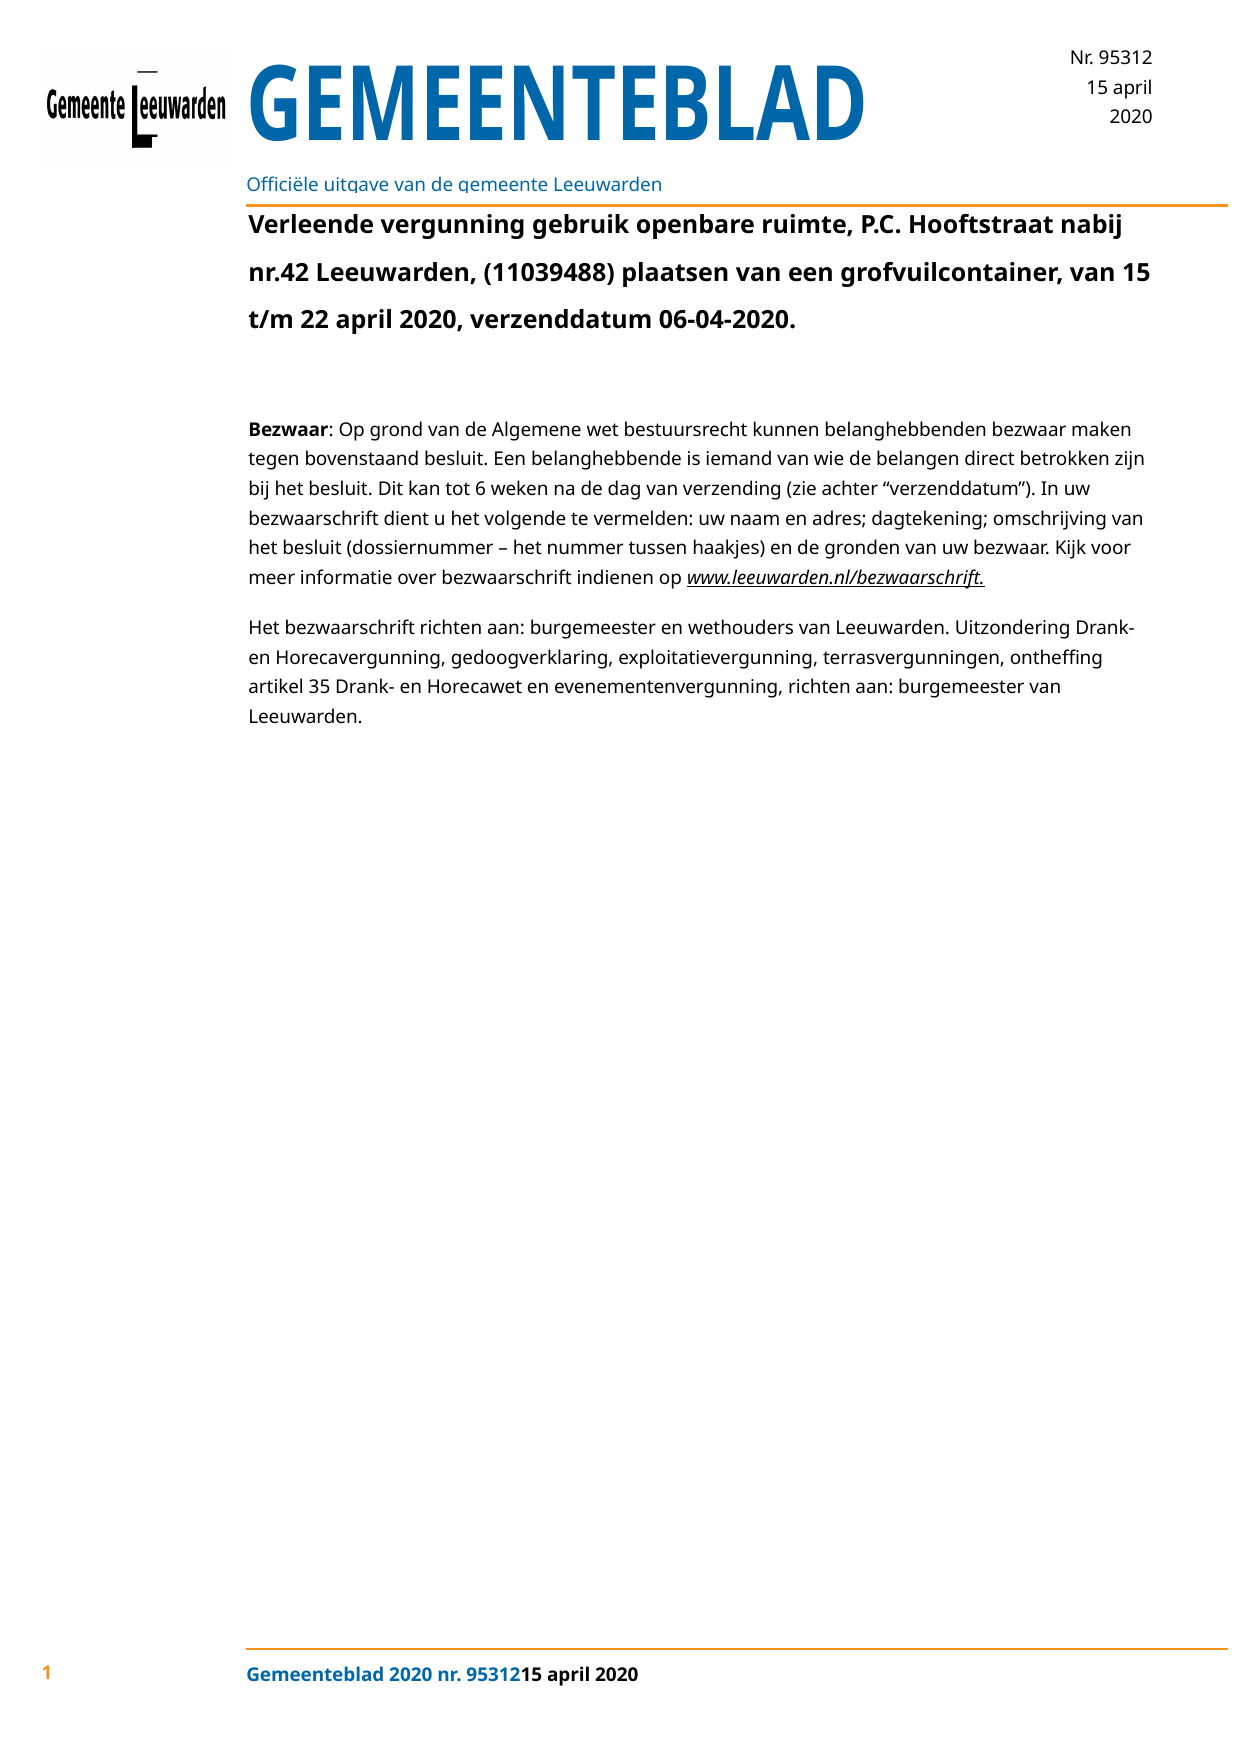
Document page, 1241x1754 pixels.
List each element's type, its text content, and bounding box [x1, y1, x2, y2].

text Het bezwaarschrift richten aan: burgemeester en wethouders van Leeuwarden. Uitzondering Drank- en Horecavergunning, gedoogverklaring, exploitatievergunning, terrasvergunningen, ontheffing artikel 35 Drank- en Horecawet en evenementenvergunning, richten aan: burgemeester van Leeuwarden. [248, 614, 1152, 729]
picture [41, 47, 231, 172]
text Bezwaar: Op grond van de Algemene wet bestuursrecht kunnen belanghebbenden bezwaar maken tegen bovenstaand besluit. Een belanghebbende is iemand van wie de belangen direct betrokken zijn bij het besluit. Dit kan tot 6 weken na de dag van verzending (zie achter “verzenddatum”). In uw bezwaarschrift dient u het volgende te vermelden: uw naam en adres; dagtekening; omschrijving van het besluit (dossiernummer – het nummer tussen haakjes) en de gronden van uw bezwaar. Kijk voor meer informatie over bezwaarschrift indienen op www.leeuwarden.nl/bezwaarschrift. [248, 416, 1152, 589]
text Verleende vergunning gebruik openbare ruimte, P.C. Hooftstraat nabij nr.42 Leeuwarden, (11039488) plaatsen van een grofvuilcontainer, van 15 t/m 22 april 2020, verzenddatum 06-04-2020. [248, 207, 1152, 336]
